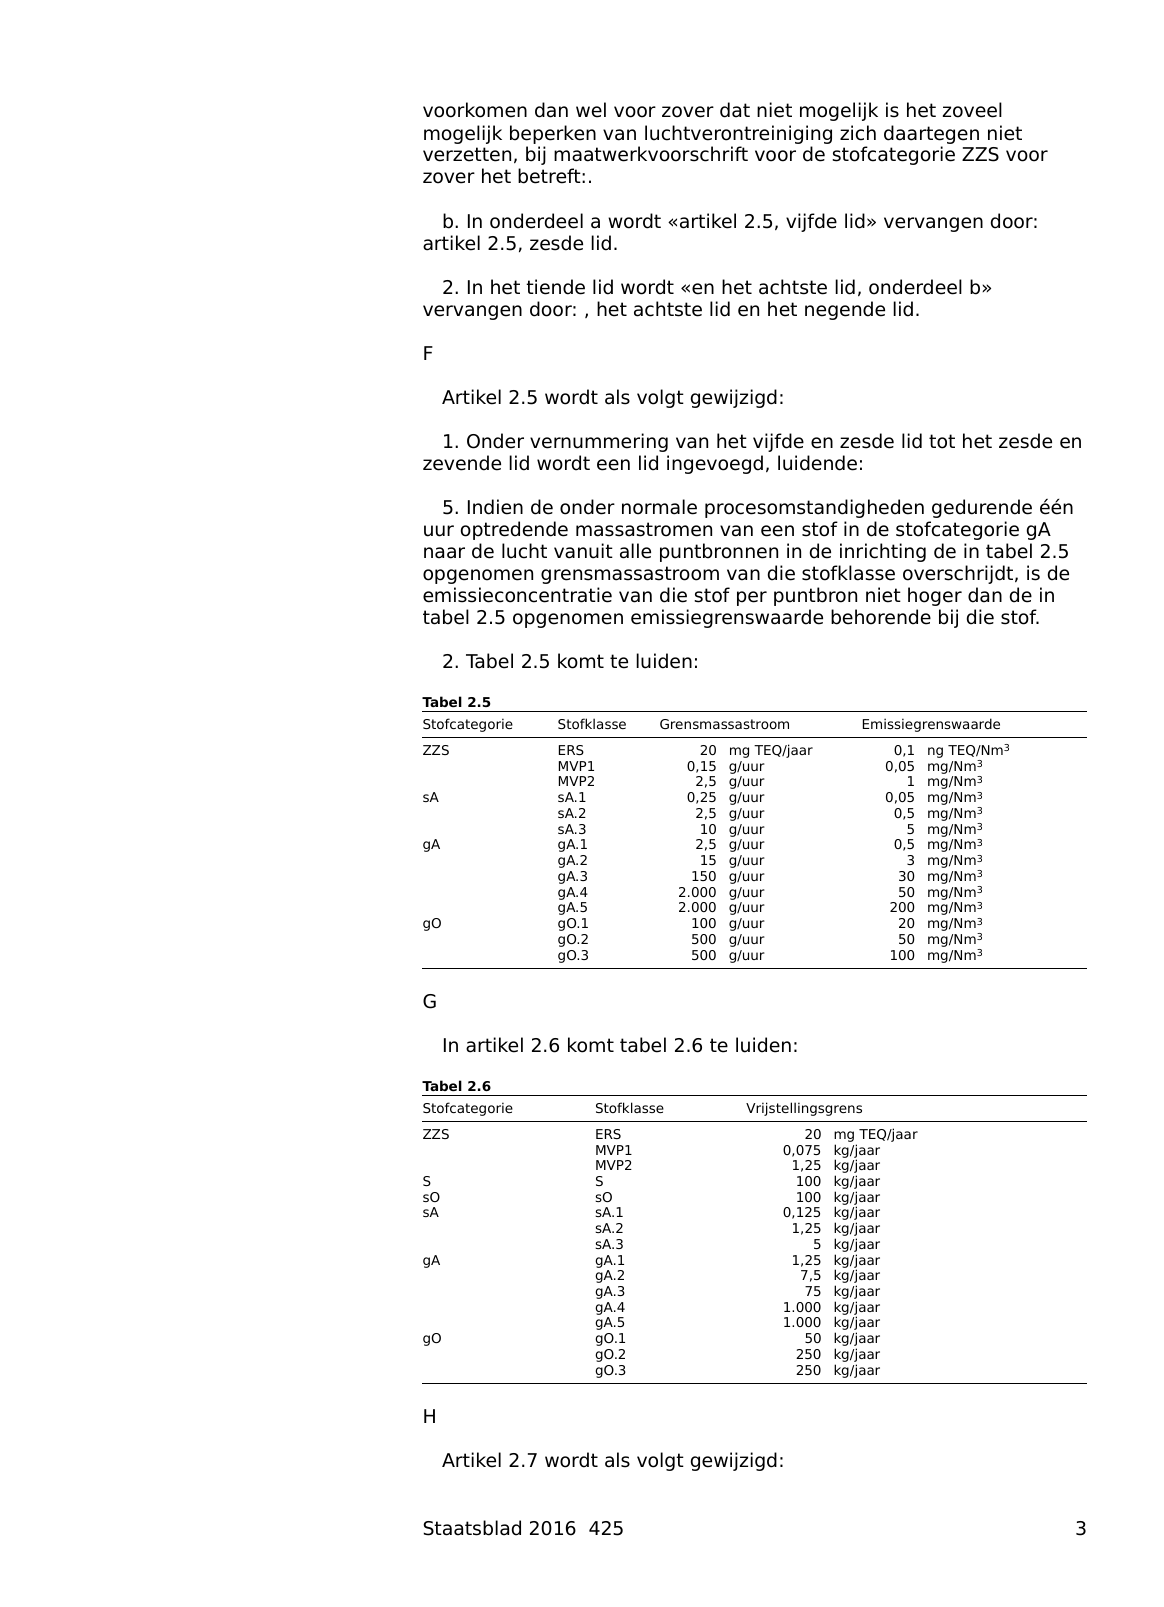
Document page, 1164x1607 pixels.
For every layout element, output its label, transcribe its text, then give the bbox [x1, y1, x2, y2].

table_cell g/uur [723, 853, 855, 869]
table_cell 200 [855, 900, 921, 916]
text 2. Tabel 2.5 komt te luiden: [422, 651, 1087, 673]
table_cell kg/jaar [827, 1331, 1087, 1347]
table_cell Stofklasse [551, 712, 653, 737]
table_cell g/uur [723, 884, 855, 900]
table_cell 100 [855, 947, 921, 968]
table_cell 0,5 [855, 806, 921, 821]
table_cell 2.000 [654, 884, 722, 900]
table_cell mg/Nm3 [921, 853, 1087, 869]
table_cell 250 [740, 1363, 827, 1383]
table_cell mg/Nm3 [921, 837, 1087, 853]
table_cell 3 [855, 853, 921, 869]
table_cell g/uur [723, 837, 855, 853]
table_cell sO [589, 1190, 740, 1205]
text F [422, 343, 1087, 365]
table_cell sA.3 [551, 821, 653, 837]
table_cell [422, 1221, 589, 1237]
table_cell gO [422, 916, 551, 932]
table_cell kg/jaar [827, 1363, 1087, 1383]
text voorkomen dan wel voor zover dat niet mogelijk is het zoveel mogelijk beperken van luchtverontreiniging zich daartegen niet verzetten, bij maatwerkvoorschrift voor de stofcategorie ZZS voor zover het betreft:. [422, 100, 1087, 188]
table_cell gO.2 [589, 1347, 740, 1362]
table_cell kg/jaar [827, 1190, 1087, 1205]
table_cell g/uur [723, 806, 855, 821]
table_cell sA.1 [551, 790, 653, 806]
table_cell gA.5 [589, 1315, 740, 1331]
table_cell MVP2 [589, 1158, 740, 1174]
table_cell g/uur [723, 821, 855, 837]
table_cell 100 [654, 916, 722, 932]
table_cell gA.4 [589, 1300, 740, 1315]
table_cell mg/Nm3 [921, 932, 1087, 947]
table_cell 50 [855, 932, 921, 947]
table_cell 1,25 [740, 1221, 827, 1237]
table_cell gO.1 [589, 1331, 740, 1347]
table_cell gA.3 [551, 869, 653, 884]
table_cell gA.5 [551, 900, 653, 916]
table_cell g/uur [723, 916, 855, 932]
table_cell mg/Nm3 [921, 869, 1087, 884]
table_cell 20 [740, 1122, 827, 1142]
table_cell 5 [855, 821, 921, 837]
table_cell ERS [589, 1122, 740, 1142]
table_cell Grensmassastroom [654, 712, 855, 737]
table_cell [422, 869, 551, 884]
table_cell mg/Nm3 [921, 790, 1087, 806]
table_cell ZZS [422, 738, 551, 758]
text G [422, 991, 1087, 1013]
table_cell 50 [855, 884, 921, 900]
table_cell 1,25 [740, 1253, 827, 1268]
table_cell g/uur [723, 774, 855, 790]
table_cell g/uur [723, 759, 855, 774]
table_cell Stofcategorie [422, 712, 551, 737]
text 2. In het tiende lid wordt «en het achtste lid, onderdeel b» vervangen door: , het achtste lid en het negende lid. [422, 277, 1087, 321]
table_cell [422, 821, 551, 837]
table_header Tabel 2.6 [422, 1079, 1087, 1095]
table_cell 30 [855, 869, 921, 884]
table_cell [422, 1158, 589, 1174]
table_cell g/uur [723, 869, 855, 884]
table_cell mg TEQ/jaar [723, 738, 855, 758]
table_cell 0,15 [654, 759, 722, 774]
table_cell sO [422, 1190, 589, 1205]
table_cell [422, 884, 551, 900]
table_cell kg/jaar [827, 1253, 1087, 1268]
table_header Tabel 2.5 [422, 695, 1087, 711]
table_cell [422, 1284, 589, 1299]
table_cell kg/jaar [827, 1221, 1087, 1237]
table_cell ERS [551, 738, 653, 758]
table_cell 150 [654, 869, 722, 884]
table_cell mg TEQ/jaar [827, 1122, 1087, 1142]
table_cell [422, 900, 551, 916]
text b. In onderdeel a wordt «artikel 2.5, vijfde lid» vervangen door: artikel 2.5, zesde lid. [422, 211, 1087, 254]
text Artikel 2.5 wordt als volgt gewijzigd: [422, 387, 1087, 409]
table_cell 100 [740, 1190, 827, 1205]
table_cell 0,25 [654, 790, 722, 806]
table_cell g/uur [723, 900, 855, 916]
table_cell kg/jaar [827, 1205, 1087, 1221]
table_cell 1.000 [740, 1315, 827, 1331]
table_cell [422, 759, 551, 774]
table_cell 2.000 [654, 900, 722, 916]
text H [422, 1406, 1087, 1428]
table_cell [422, 1315, 589, 1331]
table_cell [422, 806, 551, 821]
table_cell gA.1 [551, 837, 653, 853]
table_cell [422, 1268, 589, 1284]
table_cell 2,5 [654, 837, 722, 853]
text 1. Onder vernummering van het vijfde en zesde lid tot het zesde en zevende lid wordt een lid ingevoegd, luidende: [422, 431, 1087, 475]
table_cell g/uur [723, 790, 855, 806]
table_cell mg/Nm3 [921, 806, 1087, 821]
table_cell sA [422, 1205, 589, 1221]
table_cell kg/jaar [827, 1142, 1087, 1158]
table_cell 0,075 [740, 1142, 827, 1158]
table_cell 100 [740, 1174, 827, 1189]
table_cell [422, 1237, 589, 1252]
table_cell 0,05 [855, 790, 921, 806]
table_cell 500 [654, 932, 722, 947]
table_cell g/uur [723, 932, 855, 947]
table_cell S [422, 1174, 589, 1189]
table_cell MVP1 [551, 759, 653, 774]
table_cell 1.000 [740, 1300, 827, 1315]
table_cell gO.2 [551, 932, 653, 947]
table_cell gA [422, 1253, 589, 1268]
table_cell MVP2 [551, 774, 653, 790]
table_cell gO.3 [589, 1363, 740, 1383]
table_cell Stofklasse [589, 1096, 740, 1121]
table_cell 50 [740, 1331, 827, 1347]
table_cell kg/jaar [827, 1347, 1087, 1362]
table_cell [422, 1347, 589, 1362]
table_cell kg/jaar [827, 1268, 1087, 1284]
table_cell 0,5 [855, 837, 921, 853]
table_cell sA.3 [589, 1237, 740, 1252]
table_cell 0,1 [855, 738, 921, 758]
table_cell 0,125 [740, 1205, 827, 1221]
table_cell mg/Nm3 [921, 884, 1087, 900]
table_cell sA.1 [589, 1205, 740, 1221]
table_cell mg/Nm3 [921, 900, 1087, 916]
table_cell 1,25 [740, 1158, 827, 1174]
table_cell S [589, 1174, 740, 1189]
table_cell Emissiegrenswaarde [855, 712, 1087, 737]
table_cell gA [422, 837, 551, 853]
table_cell kg/jaar [827, 1158, 1087, 1174]
table_cell Stofcategorie [422, 1096, 589, 1121]
table_cell gA.2 [551, 853, 653, 869]
table_cell ng TEQ/Nm3 [921, 738, 1087, 758]
table_cell gA.2 [589, 1268, 740, 1284]
table_cell kg/jaar [827, 1174, 1087, 1189]
table_cell [422, 853, 551, 869]
table_cell gA.1 [589, 1253, 740, 1268]
table_cell mg/Nm3 [921, 947, 1087, 968]
table_cell 500 [654, 947, 722, 968]
table_cell 0,05 [855, 759, 921, 774]
table_cell gA.3 [589, 1284, 740, 1299]
table_cell kg/jaar [827, 1315, 1087, 1331]
table_cell 5 [740, 1237, 827, 1252]
table_cell [422, 947, 551, 968]
table_cell mg/Nm3 [921, 759, 1087, 774]
table_cell sA [422, 790, 551, 806]
table_cell Vrijstellingsgrens [740, 1096, 1087, 1121]
table_cell mg/Nm3 [921, 821, 1087, 837]
table_cell [422, 932, 551, 947]
table_cell ZZS [422, 1122, 589, 1142]
table_cell 75 [740, 1284, 827, 1299]
table_cell gO [422, 1331, 589, 1347]
table_cell 2,5 [654, 806, 722, 821]
table_cell [422, 1363, 589, 1383]
table_cell 1 [855, 774, 921, 790]
text Artikel 2.7 wordt als volgt gewijzigd: [422, 1450, 1087, 1472]
table_cell 2,5 [654, 774, 722, 790]
table_cell [422, 774, 551, 790]
table_cell 20 [855, 916, 921, 932]
table_cell MVP1 [589, 1142, 740, 1158]
table_cell kg/jaar [827, 1284, 1087, 1299]
table_cell mg/Nm3 [921, 774, 1087, 790]
table_cell 15 [654, 853, 722, 869]
table_cell gO.1 [551, 916, 653, 932]
text 5. Indien de onder normale procesomstandigheden gedurende één uur optredende massastromen van een stof in de stofcategorie gA naar de lucht vanuit alle puntbronnen in de inrichting de in tabel 2.5 opgenomen grensmassastroom van die stofklasse overschrijdt, is de emissieconcentratie van die stof per puntbron niet hoger dan de in tabel 2.5 opgenomen emissiegrenswaarde behorende bij die stof. [422, 497, 1087, 629]
table_cell 20 [654, 738, 722, 758]
table_cell kg/jaar [827, 1237, 1087, 1252]
table_cell 250 [740, 1347, 827, 1362]
table_cell gA.4 [551, 884, 653, 900]
table_cell kg/jaar [827, 1300, 1087, 1315]
table_cell mg/Nm3 [921, 916, 1087, 932]
table_cell g/uur [723, 947, 855, 968]
table_cell 7,5 [740, 1268, 827, 1284]
table_cell 10 [654, 821, 722, 837]
text In artikel 2.6 komt tabel 2.6 te luiden: [422, 1035, 1087, 1057]
table_cell [422, 1300, 589, 1315]
table_cell sA.2 [551, 806, 653, 821]
table_cell gO.3 [551, 947, 653, 968]
table_cell [422, 1142, 589, 1158]
table_cell sA.2 [589, 1221, 740, 1237]
